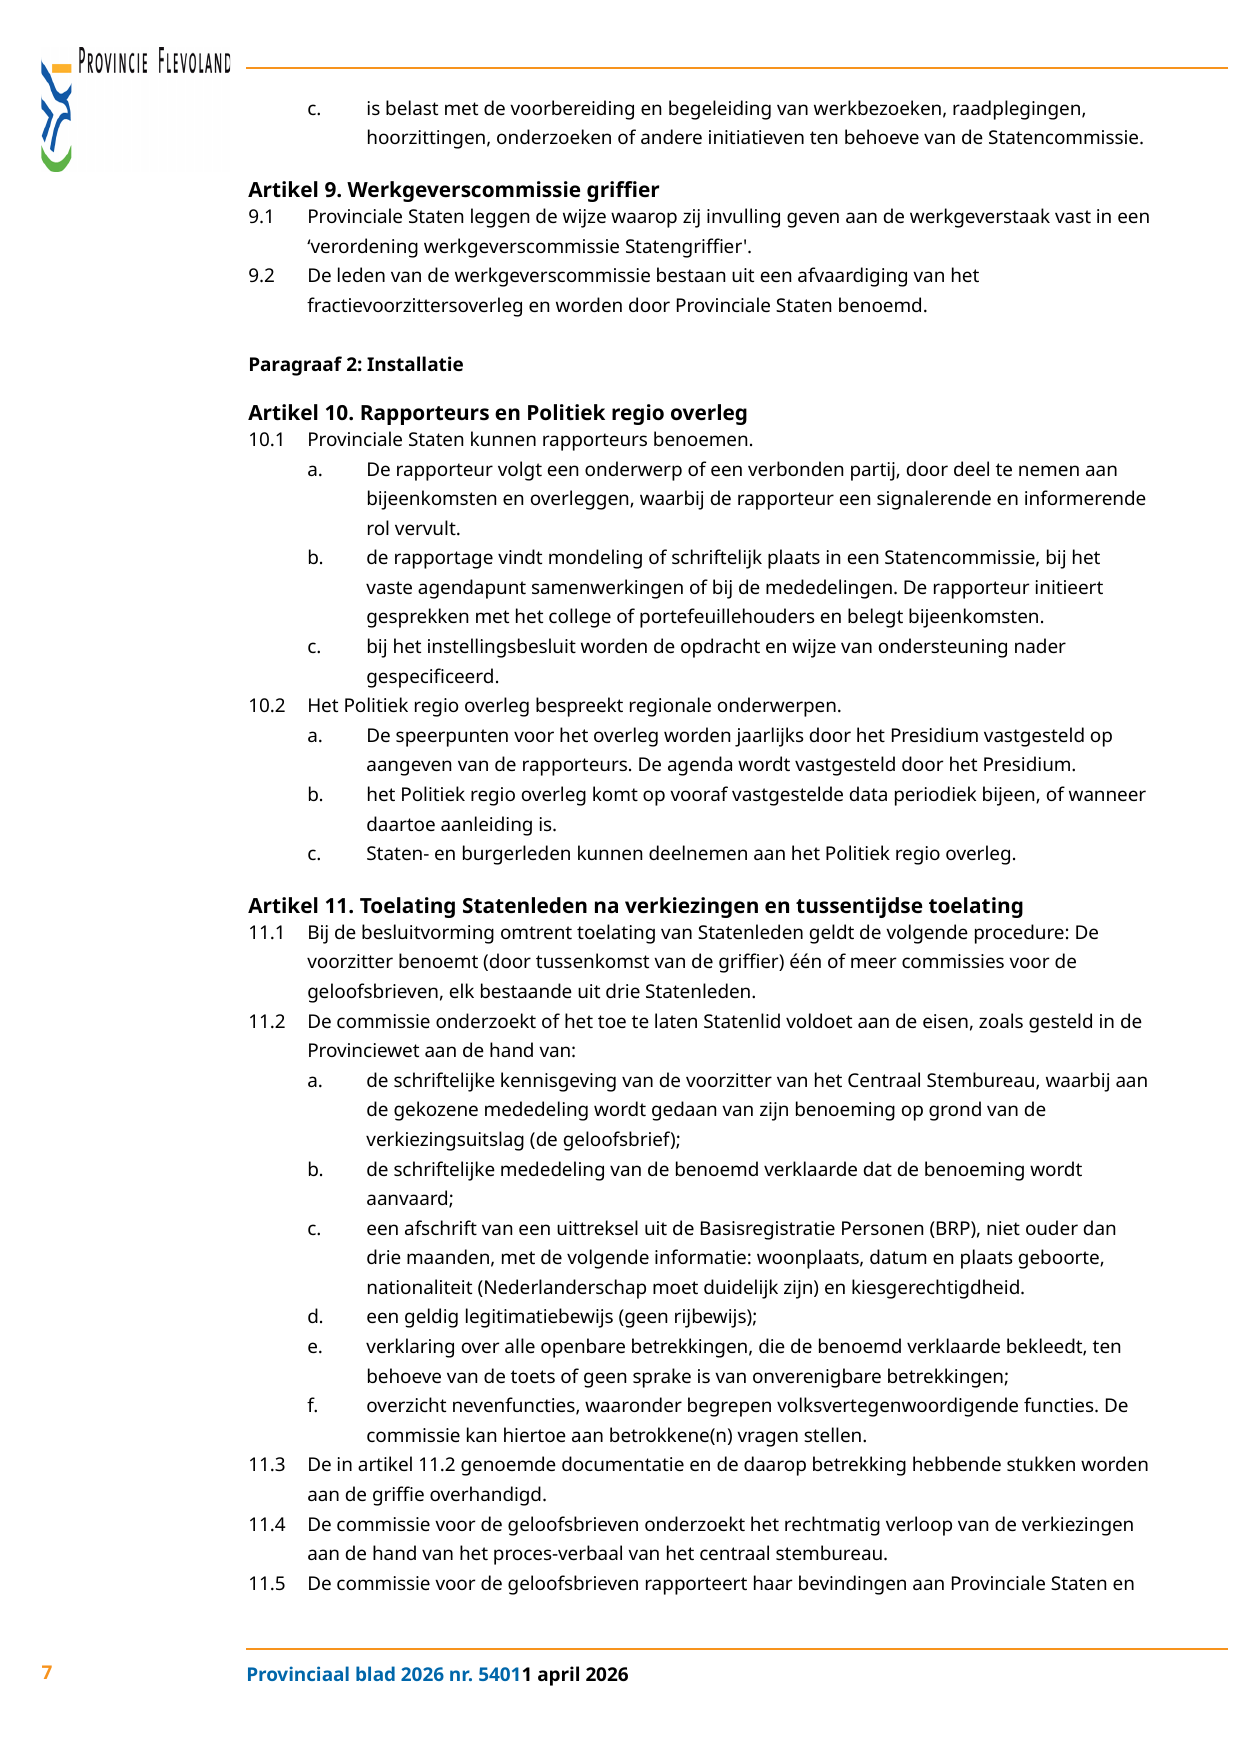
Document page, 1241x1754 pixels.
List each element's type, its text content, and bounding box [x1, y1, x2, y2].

list Staten- en burgerleden kunnen deelnemen aan het Politiek regio overleg. [307, 840, 1152, 866]
list De speerpunten voor het overleg worden jaarlijks door het Presidium vastgesteld op aangeven van de rapporteurs. De agenda wordt vastgesteld door het Presidium. [307, 722, 1152, 777]
list een geldig legitimatiebewijs (geen rijbewijs); [307, 1304, 1152, 1329]
list de rapportage vindt mondeling of schriftelijk plaats in een Statencommissie, bij het vaste agendapunt samenwerkingen of bij de mededelingen. De rapporteur initieert gesprekken met het college of portefeuillehouders en belegt bijeenkomsten. [307, 544, 1152, 629]
list Provinciale Staten leggen de wijze waarop zij invulling geven aan de werkgeverstaak vast in een ‘verordening werkgeverscommissie Statengriffier'. [248, 203, 1152, 258]
list Bij de besluitvorming omtrent toelating van Statenleden geldt de volgende procedure: De voorzitter benoemt (door tussenkomst van de griffier) één of meer commissies voor de geloofsbrieven, elk bestaande uit drie Statenleden. [248, 919, 1152, 1004]
list De commissie onderzoekt of het toe te laten Statenlid voldoet aan de eisen, zoals gesteld in de Provinciewet aan de hand van: [248, 1008, 1152, 1063]
text Paragraaf 2: Installatie [248, 351, 1152, 377]
list de schriftelijke kennisgeving van de voorzitter van het Centraal Stembureau, waarbij aan de gekozene mededeling wordt gedaan van zijn benoeming op grond van de verkiezingsuitslag (de geloofsbrief); [307, 1067, 1152, 1152]
list het Politiek regio overleg komt op vooraf vastgestelde data periodiek bijeen, of wanneer daartoe aanleiding is. [307, 781, 1152, 836]
list een afschrift van een uittreksel uit de Basisregistratie Personen (BRP), niet ouder dan drie maanden, met de volgende informatie: woonplaats, datum en plaats geboorte, nationaliteit (Nederlanderschap moet duidelijk zijn) en kiesgerechtigdheid. [307, 1215, 1152, 1300]
list bij het instellingsbesluit worden de opdracht en wijze van ondersteuning nader gespecificeerd. [307, 633, 1152, 688]
list Provinciale Staten kunnen rapporteurs benoemen. [248, 426, 1152, 452]
list overzicht nevenfuncties, waaronder begrepen volksvertegenwoordigende functies. De commissie kan hiertoe aan betrokkene(n) vragen stellen. [307, 1392, 1152, 1448]
list verklaring over alle openbare betrekkingen, die de benoemd verklaarde bekleedt, ten behoeve van de toets of geen sprake is van onverenigbare betrekkingen; [307, 1333, 1152, 1389]
list De leden van de werkgeverscommissie bestaan uit een afvaardiging van het fractievoorzittersoverleg en worden door Provinciale Staten benoemd. [248, 262, 1152, 318]
text Artikel 11. Toelating Statenleden na verkiezingen en tussentijdse toelating [248, 891, 1152, 919]
list is belast met de voorbereiding en begeleiding van werkbezoeken, raadplegingen, hoorzittingen, onderzoeken of andere initiatieven ten behoeve van de Statencommissie. [307, 95, 1152, 150]
list De commissie voor de geloofsbrieven onderzoekt het rechtmatig verloop van de verkiezingen aan de hand van het proces-verbaal van het centraal stembureau. [248, 1511, 1152, 1566]
text Artikel 10. Rapporteurs en Politiek regio overleg [248, 398, 1152, 426]
text Artikel 9. Werkgeverscommissie griffier [248, 175, 1152, 203]
list de schriftelijke mededeling van de benoemd verklaarde dat de benoeming wordt aanvaard; [307, 1156, 1152, 1211]
list De in artikel 11.2 genoemde documentatie en de daarop betrekking hebbende stukken worden aan de griffie overhandigd. [248, 1452, 1152, 1507]
list Het Politiek regio overleg bespreekt regionale onderwerpen. [248, 692, 1152, 718]
list De commissie voor de geloofsbrieven rapporteert haar bevindingen aan Provinciale Staten en [248, 1570, 1152, 1596]
picture [41, 47, 231, 172]
list De rapporteur volgt een onderwerp of een verbonden partij, door deel te nemen aan bijeenkomsten en overleggen, waarbij de rapporteur een signalerende en informerende rol vervult. [307, 456, 1152, 541]
